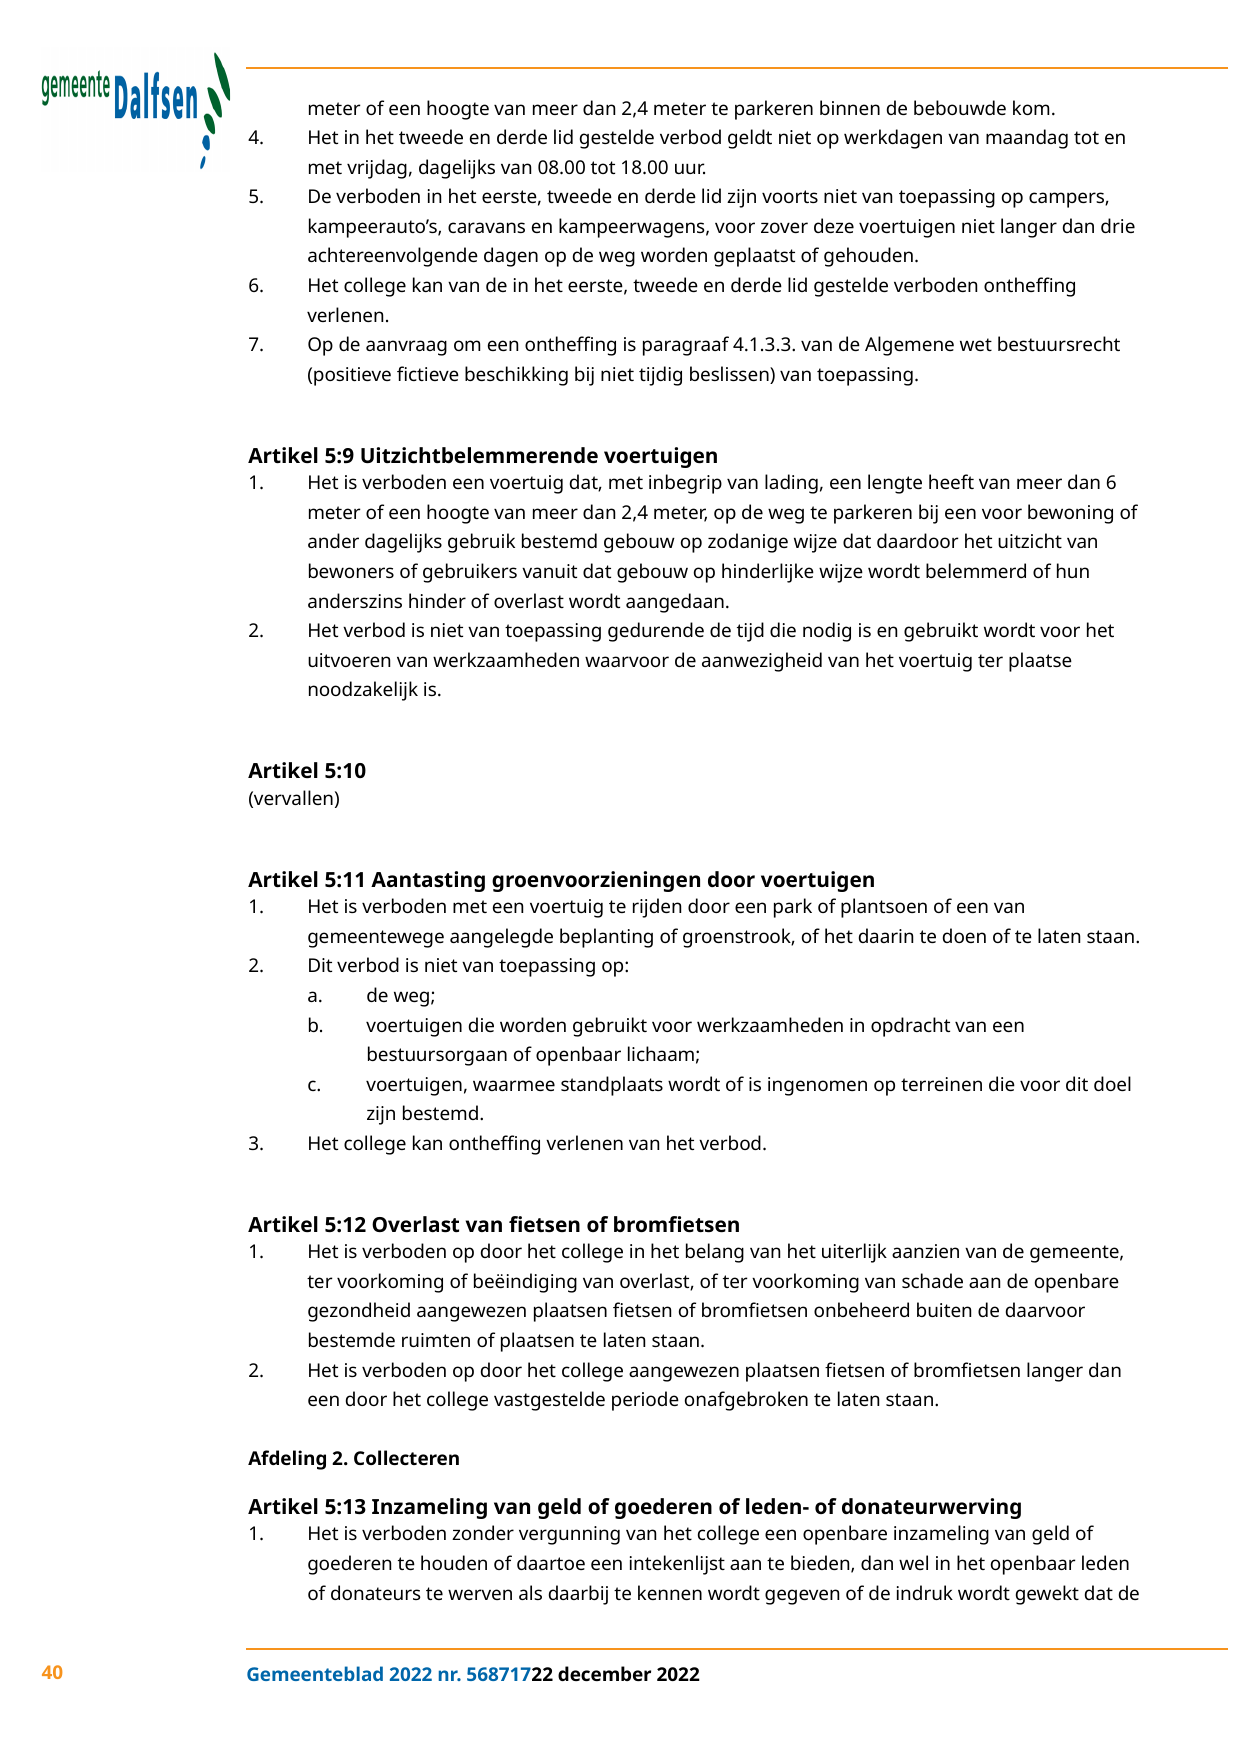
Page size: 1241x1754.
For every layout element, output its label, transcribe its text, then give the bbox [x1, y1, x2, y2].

list Het is verboden op door het college in het belang van het uiterlijk aanzien van de gemeente, ter voorkoming of beëindiging van overlast, of ter voorkoming van schade aan de openbare gezondheid aangewezen plaatsen fietsen of bromfietsen onbeheerd buiten de daarvoor bestemde ruimten of plaatsen te laten staan. [248, 1238, 1152, 1353]
text Artikel 5:10 [248, 757, 1152, 785]
list De verboden in het eerste, tweede en derde lid zijn voorts niet van toepassing op campers, kampeerauto’s, caravans en kampeerwagens, voor zover deze voertuigen niet langer dan drie achtereenvolgende dagen op de weg worden geplaatst of gehouden. [248, 183, 1152, 268]
list Op de aanvraag om een ontheffing is paragraaf 4.1.3.3. van de Algemene wet bestuursrecht (positieve fictieve beschikking bij niet tijdig beslissen) van toepassing. [248, 331, 1152, 387]
text Artikel 5:13 Inzameling van geld of goederen of leden- of donateurwerving [248, 1492, 1152, 1521]
text Artikel 5:11 Aantasting groenvoorzieningen door voertuigen [248, 865, 1152, 893]
text Afdeling 2. Collecteren [248, 1446, 1152, 1471]
list Het is verboden met een voertuig te rijden door een park of plantsoen of een van gemeentewege aangelegde beplanting of groenstrook, of het daarin te doen of te laten staan. [248, 893, 1152, 949]
picture [41, 47, 231, 172]
list meter of een hoogte van meer dan 2,4 meter te parkeren binnen de bebouwde kom. [248, 95, 1152, 121]
list voertuigen die worden gebruikt voor werkzaamheden in opdracht van een bestuursorgaan of openbaar lichaam; [307, 1012, 1152, 1067]
list Het college kan ontheffing verlenen van het verbod. [248, 1130, 1152, 1156]
list Het is verboden een voertuig dat, met inbegrip van lading, een lengte heeft van meer dan 6 meter of een hoogte van meer dan 2,4 meter, op de weg te parkeren bij een voor bewoning of ander dagelijks gebruik bestemd gebouw op zodanige wijze dat daardoor het uitzicht van bewoners of gebruikers vanuit dat gebouw op hinderlijke wijze wordt belemmerd of hun anderszins hinder of overlast wordt aangedaan. [248, 469, 1152, 613]
list Het is verboden op door het college aangewezen plaatsen fietsen of bromfietsen langer dan een door het college vastgestelde periode onafgebroken te laten staan. [248, 1357, 1152, 1412]
text (vervallen) [248, 785, 1152, 811]
list Het is verboden zonder vergunning van het college een openbare inzameling van geld of goederen te houden of daartoe een intekenlijst aan te bieden, dan wel in het openbaar leden of donateurs te werven als daarbij te kennen wordt gegeven of de indruk wordt gewekt dat de [248, 1521, 1152, 1606]
list de weg; [307, 982, 1152, 1008]
list Het college kan van de in het eerste, tweede en derde lid gestelde verboden ontheffing verlenen. [248, 272, 1152, 328]
list Het in het tweede en derde lid gestelde verbod geldt niet op werkdagen van maandag tot en met vrijdag, dagelijks van 08.00 tot 18.00 uur. [248, 124, 1152, 180]
text Artikel 5:9 Uitzichtbelemmerende voertuigen [248, 441, 1152, 469]
list Dit verbod is niet van toepassing op: [248, 953, 1152, 978]
list voertuigen, waarmee standplaats wordt of is ingenomen op terreinen die voor dit doel zijn bestemd. [307, 1071, 1152, 1126]
text Artikel 5:12 Overlast van fietsen of bromfietsen [248, 1210, 1152, 1238]
list Het verbod is niet van toepassing gedurende de tijd die nodig is en gebruikt wordt voor het uitvoeren van werkzaamheden waarvoor de aanwezigheid van het voertuig ter plaatse noodzakelijk is. [248, 617, 1152, 702]
